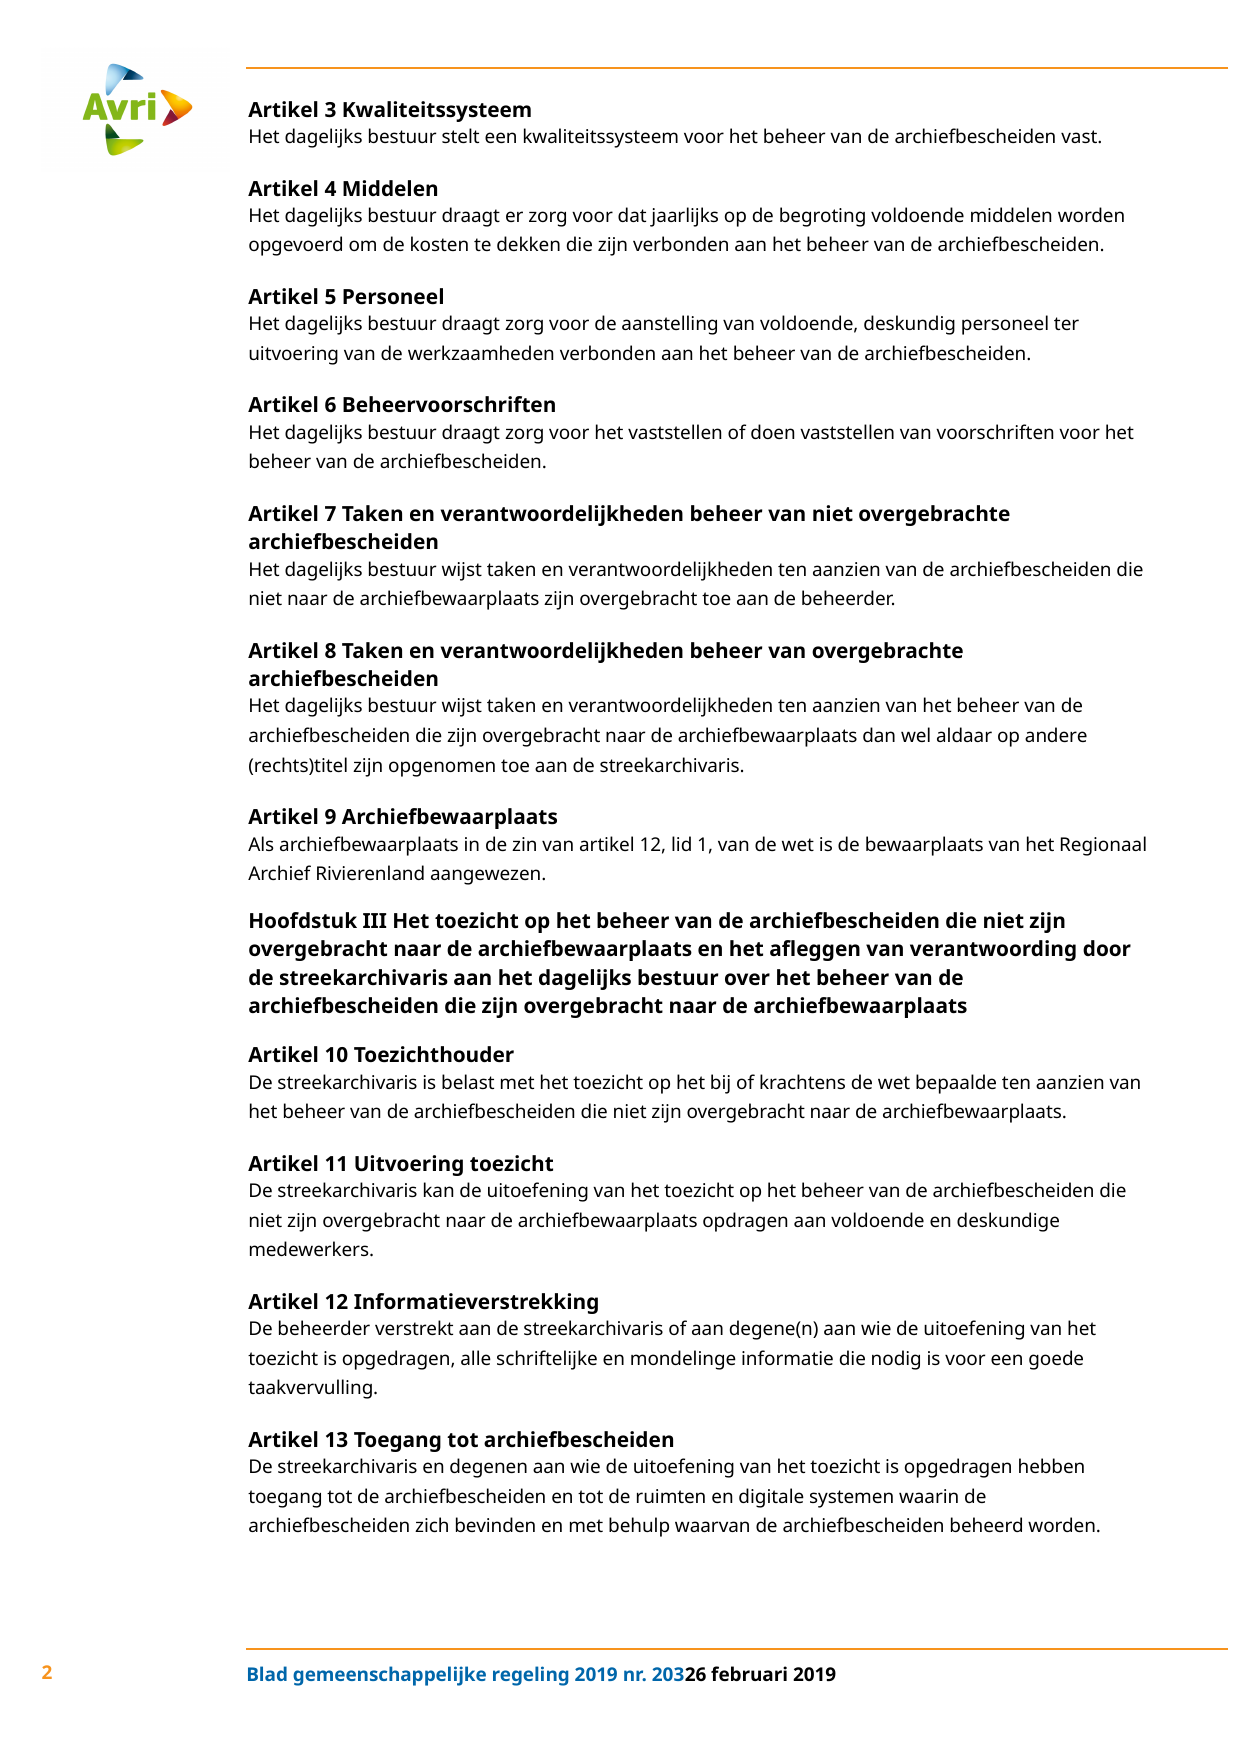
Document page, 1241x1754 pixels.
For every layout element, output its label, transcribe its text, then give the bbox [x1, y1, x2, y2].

text Het dagelijks bestuur wijst taken en verantwoordelijkheden ten aanzien van het beheer van de archiefbescheiden die zijn overgebracht naar de archiefbewaarplaats dan wel aldaar op andere (rechts)titel zijn opgenomen toe aan de streekarchivaris. [248, 693, 1152, 778]
text Artikel 5 Personeel [248, 282, 1152, 311]
text Artikel 6 Beheervoorschriften [248, 391, 1152, 419]
text Als archiefbewaarplaats in de zin van artikel 12, lid 1, van de wet is de bewaarplaats van het Regionaal Archief Rivierenland aangewezen. [248, 831, 1152, 886]
text Het dagelijks bestuur draagt zorg voor het vaststellen of doen vaststellen van voorschriften voor het beheer van de archiefbescheiden. [248, 419, 1152, 474]
text Artikel 3 Kwaliteitssysteem [248, 95, 1152, 123]
text Artikel 9 Archiefbewaarplaats [248, 802, 1152, 831]
text De streekarchivaris is belast met het toezicht op het bij of krachtens de wet bepaalde ten aanzien van het beheer van de archiefbescheiden die niet zijn overgebracht naar de archiefbewaarplaats. [248, 1069, 1152, 1124]
text Het dagelijks bestuur draagt zorg voor de aanstelling van voldoende, deskundig personeel ter uitvoering van de werkzaamheden verbonden aan het beheer van de archiefbescheiden. [248, 311, 1152, 366]
text Het dagelijks bestuur draagt er zorg voor dat jaarlijks op de begroting voldoende middelen worden opgevoerd om de kosten te dekken die zijn verbonden aan het beheer van de archiefbescheiden. [248, 202, 1152, 257]
text Artikel 4 Middelen [248, 174, 1152, 202]
text Artikel 11 Uitvoering toezicht [248, 1149, 1152, 1177]
picture [41, 47, 231, 172]
text Artikel 12 Informatieverstrekking [248, 1287, 1152, 1315]
text De beheerder verstrekt aan de streekarchivaris of aan degene(n) aan wie de uitoefening van het toezicht is opgedragen, alle schriftelijke en mondelinge informatie die nodig is voor een goede taakvervulling. [248, 1315, 1152, 1400]
text Artikel 7 Taken en verantwoordelijkheden beheer van niet overgebrachte archiefbescheiden [248, 499, 1152, 556]
text Hoofdstuk III Het toezicht op het beheer van de archiefbescheiden die niet zijn overgebracht naar de archiefbewaarplaats en het afleggen van verantwoording door de streekarchivaris aan het dagelijks bestuur over het beheer van de archiefbescheiden die zijn overgebracht naar de archiefbewaarplaats [248, 906, 1152, 1020]
text Artikel 13 Toegang tot archiefbescheiden [248, 1425, 1152, 1453]
text De streekarchivaris en degenen aan wie de uitoefening van het toezicht is opgedragen hebben toegang tot de archiefbescheiden en tot de ruimten en digitale systemen waarin de archiefbescheiden zich bevinden en met behulp waarvan de archiefbescheiden beheerd worden. [248, 1453, 1152, 1538]
text Het dagelijks bestuur stelt een kwaliteitssysteem voor het beheer van de archiefbescheiden vast. [248, 123, 1152, 149]
text Artikel 10 Toezichthouder [248, 1041, 1152, 1069]
text Het dagelijks bestuur wijst taken en verantwoordelijkheden ten aanzien van de archiefbescheiden die niet naar de archiefbewaarplaats zijn overgebracht toe aan de beheerder. [248, 556, 1152, 611]
text Artikel 8 Taken en verantwoordelijkheden beheer van overgebrachte archiefbescheiden [248, 636, 1152, 693]
text De streekarchivaris kan de uitoefening van het toezicht op het beheer van de archiefbescheiden die niet zijn overgebracht naar de archiefbewaarplaats opdragen aan voldoende en deskundige medewerkers. [248, 1177, 1152, 1262]
